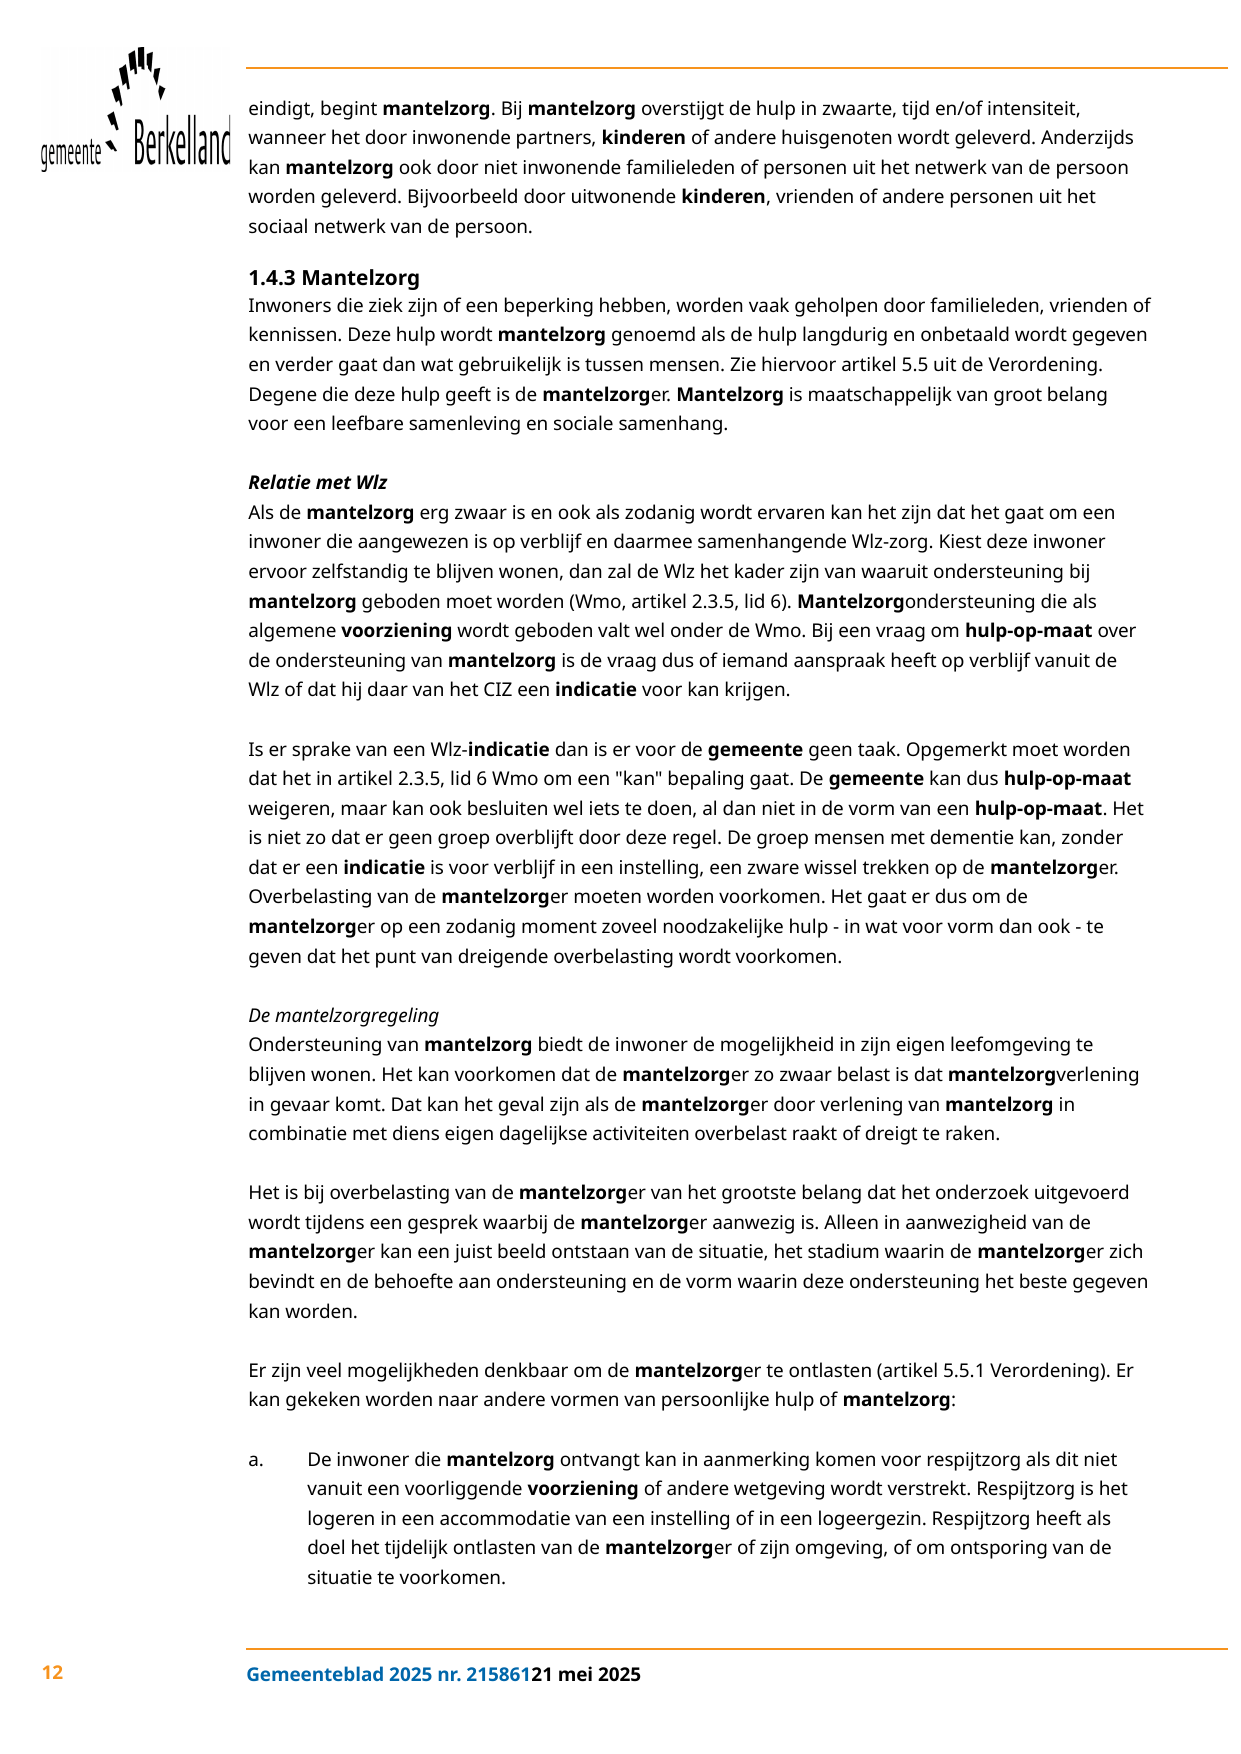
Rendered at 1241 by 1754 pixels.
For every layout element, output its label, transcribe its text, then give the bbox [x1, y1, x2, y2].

text eindigt, begint mantelzorg. Bij mantelzorg overstijgt de hulp in zwaarte, tijd en/of intensiteit, wanneer het door inwonende partners, kinderen of andere huisgenoten wordt geleverd. Anderzijds kan mantelzorg ook door niet inwonende familieleden of personen uit het netwerk van de persoon worden geleverd. Bijvoorbeeld door uitwonende kinderen, vrienden of andere personen uit het sociaal netwerk van de persoon. [248, 95, 1152, 239]
text Inwoners die ziek zijn of een beperking hebben, worden vaak geholpen door familieleden, vrienden of kennissen. Deze hulp wordt mantelzorg genoemd als de hulp langdurig en onbetaald wordt gegeven en verder gaat dan wat gebruikelijk is tussen mensen. Zie hiervoor artikel 5.5 uit de Verordening. Degene die deze hulp geeft is de mantelzorger. Mantelzorg is maatschappelijk van groot belang voor een leefbare samenleving en sociale samenhang. [248, 292, 1152, 436]
text Er zijn veel mogelijkheden denkbaar om de mantelzorger te ontlasten (artikel 5.5.1 Verordening). Er kan gekeken worden naar andere vormen van persoonlijke hulp of mantelzorg: [248, 1357, 1152, 1412]
text Is er sprake van een Wlz-indicatie dan is er voor de gemeente geen taak. Opgemerkt moet worden dat het in artikel 2.3.5, lid 6 Wmo om een "kan" bepaling gaat. De gemeente kan dus hulp-op-maat weigeren, maar kan ook besluiten wel iets te doen, al dan niet in de vorm van een hulp-op-maat. Het is niet zo dat er geen groep overblijft door deze regel. De groep mensen met dementie kan, zonder dat er een indicatie is voor verblijf in een instelling, een zware wissel trekken op de mantelzorger. Overbelasting van de mantelzorger moeten worden voorkomen. Het gaat er dus om de mantelzorger op een zodanig moment zoveel noodzakelijke hulp - in wat voor vorm dan ook - te geven dat het punt van dreigende overbelasting wordt voorkomen. [248, 736, 1152, 968]
text Ondersteuning van mantelzorg biedt de inwoner de mogelijkheid in zijn eigen leefomgeving te blijven wonen. Het kan voorkomen dat de mantelzorger zo zwaar belast is dat mantelzorgverlening in gevaar komt. Dat kan het geval zijn als de mantelzorger door verlening van mantelzorg in combinatie met diens eigen dagelijkse activiteiten overbelast raakt of dreigt te raken. [248, 1032, 1152, 1146]
list De inwoner die mantelzorg ontvangt kan in aanmerking komen voor respijtzorg als dit niet vanuit een voorliggende voorziening of andere wetgeving wordt verstrekt. Respijtzorg is het logeren in een accommodatie van een instelling of in een logeergezin. Respijtzorg heeft als doel het tijdelijk ontlasten van de mantelzorger of zijn omgeving, of om ontsporing van de situatie te voorkomen. [248, 1446, 1152, 1590]
picture [41, 47, 231, 172]
text Het is bij overbelasting van de mantelzorger van het grootste belang dat het onderzoek uitgevoerd wordt tijdens een gesprek waarbij de mantelzorger aanwezig is. Alleen in aanwezigheid van de mantelzorger kan een juist beeld ontstaan van de situatie, het stadium waarin de mantelzorger zich bevindt en de behoefte aan ondersteuning en de vorm waarin deze ondersteuning het beste gegeven kan worden. [248, 1179, 1152, 1323]
text Als de mantelzorg erg zwaar is en ook als zodanig wordt ervaren kan het zijn dat het gaat om een inwoner die aangewezen is op verblijf en daarmee samenhangende Wlz-zorg. Kiest deze inwoner ervoor zelfstandig te blijven wonen, dan zal de Wlz het kader zijn van waaruit ondersteuning bij mantelzorg geboden moet worden (Wmo, artikel 2.3.5, lid 6). Mantelzorgondersteuning die als algemene voorziening wordt geboden valt wel onder de Wmo. Bij een vraag om hulp-op-maat over de ondersteuning van mantelzorg is de vraag dus of iemand aanspraak heeft op verblijf vanuit de Wlz of dat hij daar van het CIZ een indicatie voor kan krijgen. [248, 499, 1152, 702]
text 1.4.3 Mantelzorg [248, 263, 1152, 292]
text De mantelzorgregeling [248, 1002, 1152, 1028]
text Relatie met Wlz [248, 469, 1152, 495]
